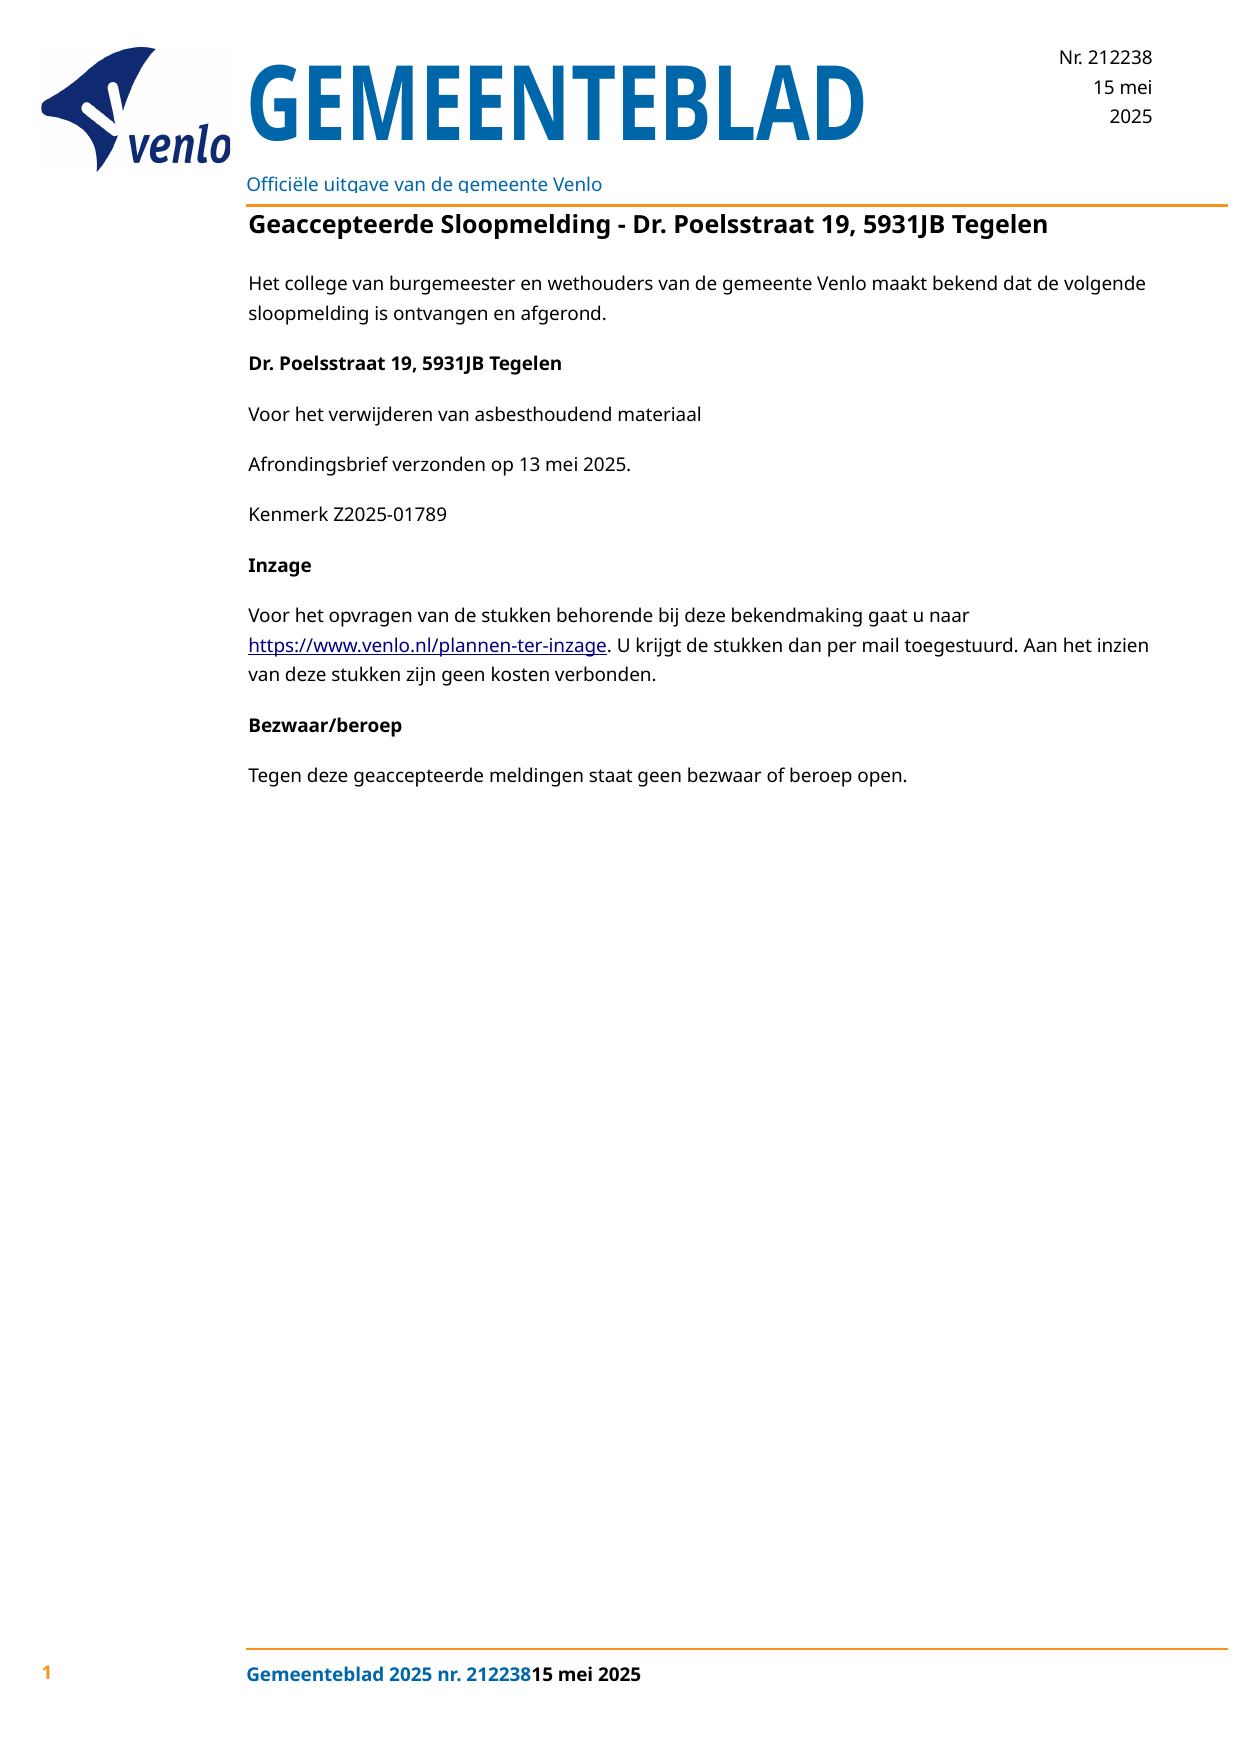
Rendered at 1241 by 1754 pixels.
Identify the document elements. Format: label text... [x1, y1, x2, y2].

text Voor het verwijderen van asbesthoudend materiaal [248, 401, 1152, 426]
text Afrondingsbrief verzonden op 13 mei 2025. [248, 451, 1152, 477]
text Geaccepteerde Sloopmelding - Dr. Poelsstraat 19, 5931JB Tegelen [248, 207, 1152, 241]
text Voor het opvragen van de stukken behorende bij deze bekendmaking gaat u naar https://www.venlo.nl/plannen-ter-inzage. U krijgt de stukken dan per mail toegestuurd. Aan het inzien van deze stukken zijn geen kosten verbonden. [248, 602, 1152, 687]
text Bezwaar/beroep [248, 712, 1152, 738]
picture [41, 47, 231, 172]
text Dr. Poelsstraat 19, 5931JB Tegelen [248, 350, 1152, 376]
text Kenmerk Z2025-01789 [248, 502, 1152, 527]
text Het college van burgemeester en wethouders van de gemeente Venlo maakt bekend dat de volgende sloopmelding is ontvangen en afgerond. [248, 270, 1152, 326]
text Tegen deze geaccepteerde meldingen staat geen bezwaar of beroep open. [248, 762, 1152, 788]
text Inzage [248, 552, 1152, 578]
